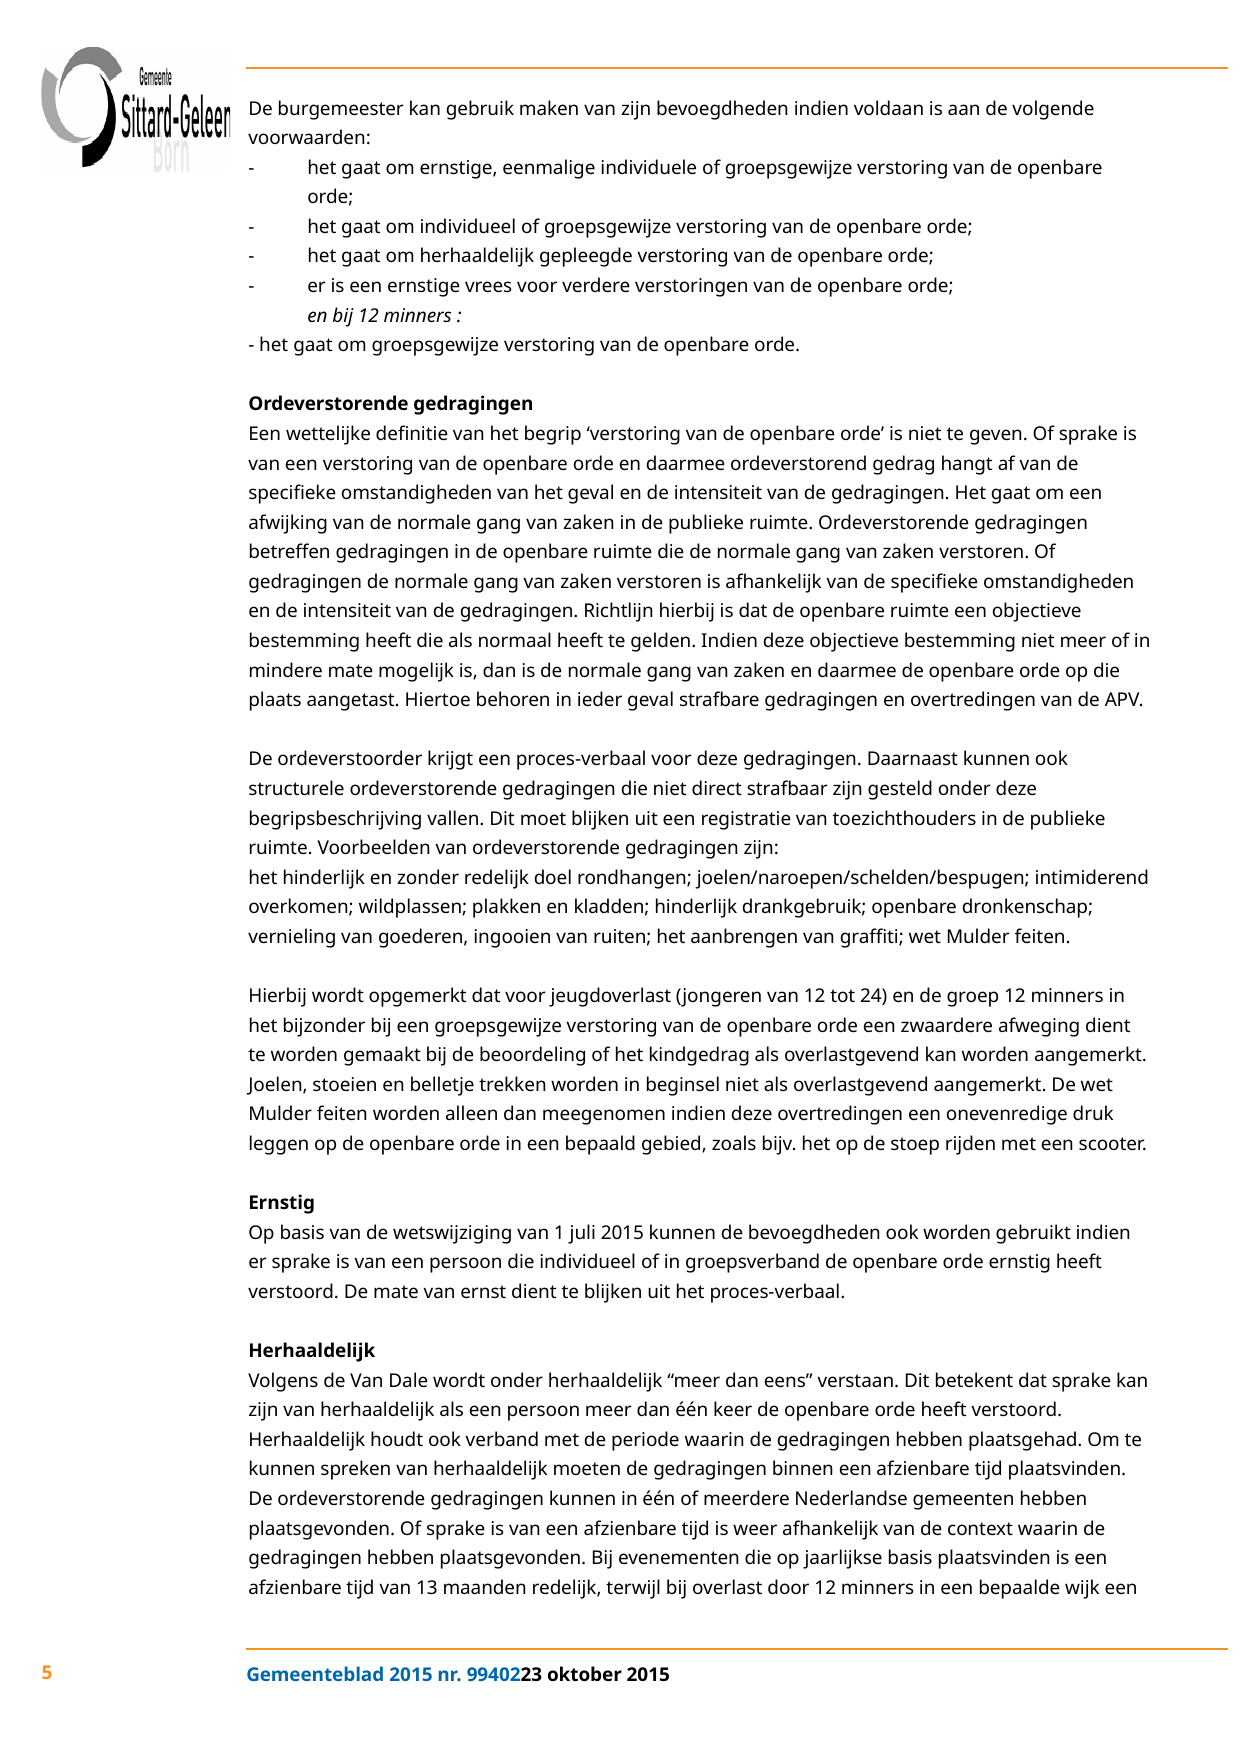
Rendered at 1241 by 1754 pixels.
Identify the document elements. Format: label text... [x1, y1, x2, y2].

text Ernstig [248, 1189, 1152, 1215]
text De ordeverstoorder krijgt een proces-verbaal voor deze gedragingen. Daarnaast kunnen ook structurele ordeverstorende gedragingen die niet direct strafbaar zijn gesteld onder deze begripsbeschrijving vallen. Dit moet blijken uit een registratie van toezichthouders in de publieke ruimte. Voorbeelden van ordeverstorende gedragingen zijn: [248, 746, 1152, 860]
list en bij 12 minners : [248, 302, 1152, 328]
text De burgemeester kan gebruik maken van zijn bevoegdheden indien voldaan is aan de volgende voorwaarden: [248, 95, 1152, 150]
text het hinderlijk en zonder redelijk doel rondhangen; joelen/naroepen/schelden/bespugen; intimiderend overkomen; wildplassen; plakken en kladden; hinderlijk drankgebruik; openbare dronkenschap; vernieling van goederen, ingooien van ruiten; het aanbrengen van graffiti; wet Mulder feiten. [248, 864, 1152, 949]
text Op basis van de wetswijziging van 1 juli 2015 kunnen de bevoegdheden ook worden gebruikt indien er sprake is van een persoon die individueel of in groepsverband de openbare orde ernstig heeft verstoord. De mate van ernst dient te blijken uit het proces-verbaal. [248, 1219, 1152, 1304]
list het gaat om herhaaldelijk gepleegde verstoring van de openbare orde; [248, 243, 1152, 268]
text Ordeverstorende gedragingen [248, 391, 1152, 416]
text Volgens de Van Dale wordt onder herhaaldelijk “meer dan eens” verstaan. Dit betekent dat sprake kan zijn van herhaaldelijk als een persoon meer dan één keer de openbare orde heeft verstoord. Herhaaldelijk houdt ook verband met de periode waarin de gedragingen hebben plaatsgehad. Om te kunnen spreken van herhaaldelijk moeten de gedragingen binnen een afzienbare tijd plaatsvinden. De ordeverstorende gedragingen kunnen in één of meerdere Nederlandse gemeenten hebben plaatsgevonden. Of sprake is van een afzienbare tijd is weer afhankelijk van de context waarin de gedragingen hebben plaatsgevonden. Bij evenementen die op jaarlijkse basis plaatsvinden is een afzienbare tijd van 13 maanden redelijk, terwijl bij overlast door 12 minners in een bepaalde wijk een [248, 1367, 1152, 1600]
text Hierbij wordt opgemerkt dat voor jeugdoverlast (jongeren van 12 tot 24) en de groep 12 minners in het bijzonder bij een groepsgewijze verstoring van de openbare orde een zwaardere afweging dient te worden gemaakt bij de beoordeling of het kindgedrag als overlastgevend kan worden aangemerkt. Joelen, stoeien en belletje trekken worden in beginsel niet als overlastgevend aangemerkt. De wet Mulder feiten worden alleen dan meegenomen indien deze overtredingen een onevenredige druk leggen op de openbare orde in een bepaald gebied, zoals bijv. het op de stoep rijden met een scooter. [248, 982, 1152, 1156]
text - het gaat om groepsgewijze verstoring van de openbare orde. [248, 331, 1152, 357]
picture [41, 47, 231, 172]
list het gaat om ernstige, eenmalige individuele of groepsgewijze verstoring van de openbare orde; [248, 154, 1152, 209]
text Herhaaldelijk [248, 1337, 1152, 1363]
list er is een ernstige vrees voor verdere verstoringen van de openbare orde; [248, 272, 1152, 298]
list het gaat om individueel of groepsgewijze verstoring van de openbare orde; [248, 213, 1152, 239]
text Een wettelijke definitie van het begrip ‘verstoring van de openbare orde’ is niet te geven. Of sprake is van een verstoring van de openbare orde en daarmee ordeverstorend gedrag hangt af van de specifieke omstandigheden van het geval en de intensiteit van de gedragingen. Het gaat om een afwijking van de normale gang van zaken in de publieke ruimte. Ordeverstorende gedragingen betreffen gedragingen in de openbare ruimte die de normale gang van zaken verstoren. Of gedragingen de normale gang van zaken verstoren is afhankelijk van de specifieke omstandigheden en de intensiteit van de gedragingen. Richtlijn hierbij is dat de openbare ruimte een objectieve bestemming heeft die als normaal heeft te gelden. Indien deze objectieve bestemming niet meer of in mindere mate mogelijk is, dan is de normale gang van zaken en daarmee de openbare orde op die plaats aangetast. Hiertoe behoren in ieder geval strafbare gedragingen en overtredingen van de APV. [248, 420, 1152, 712]
